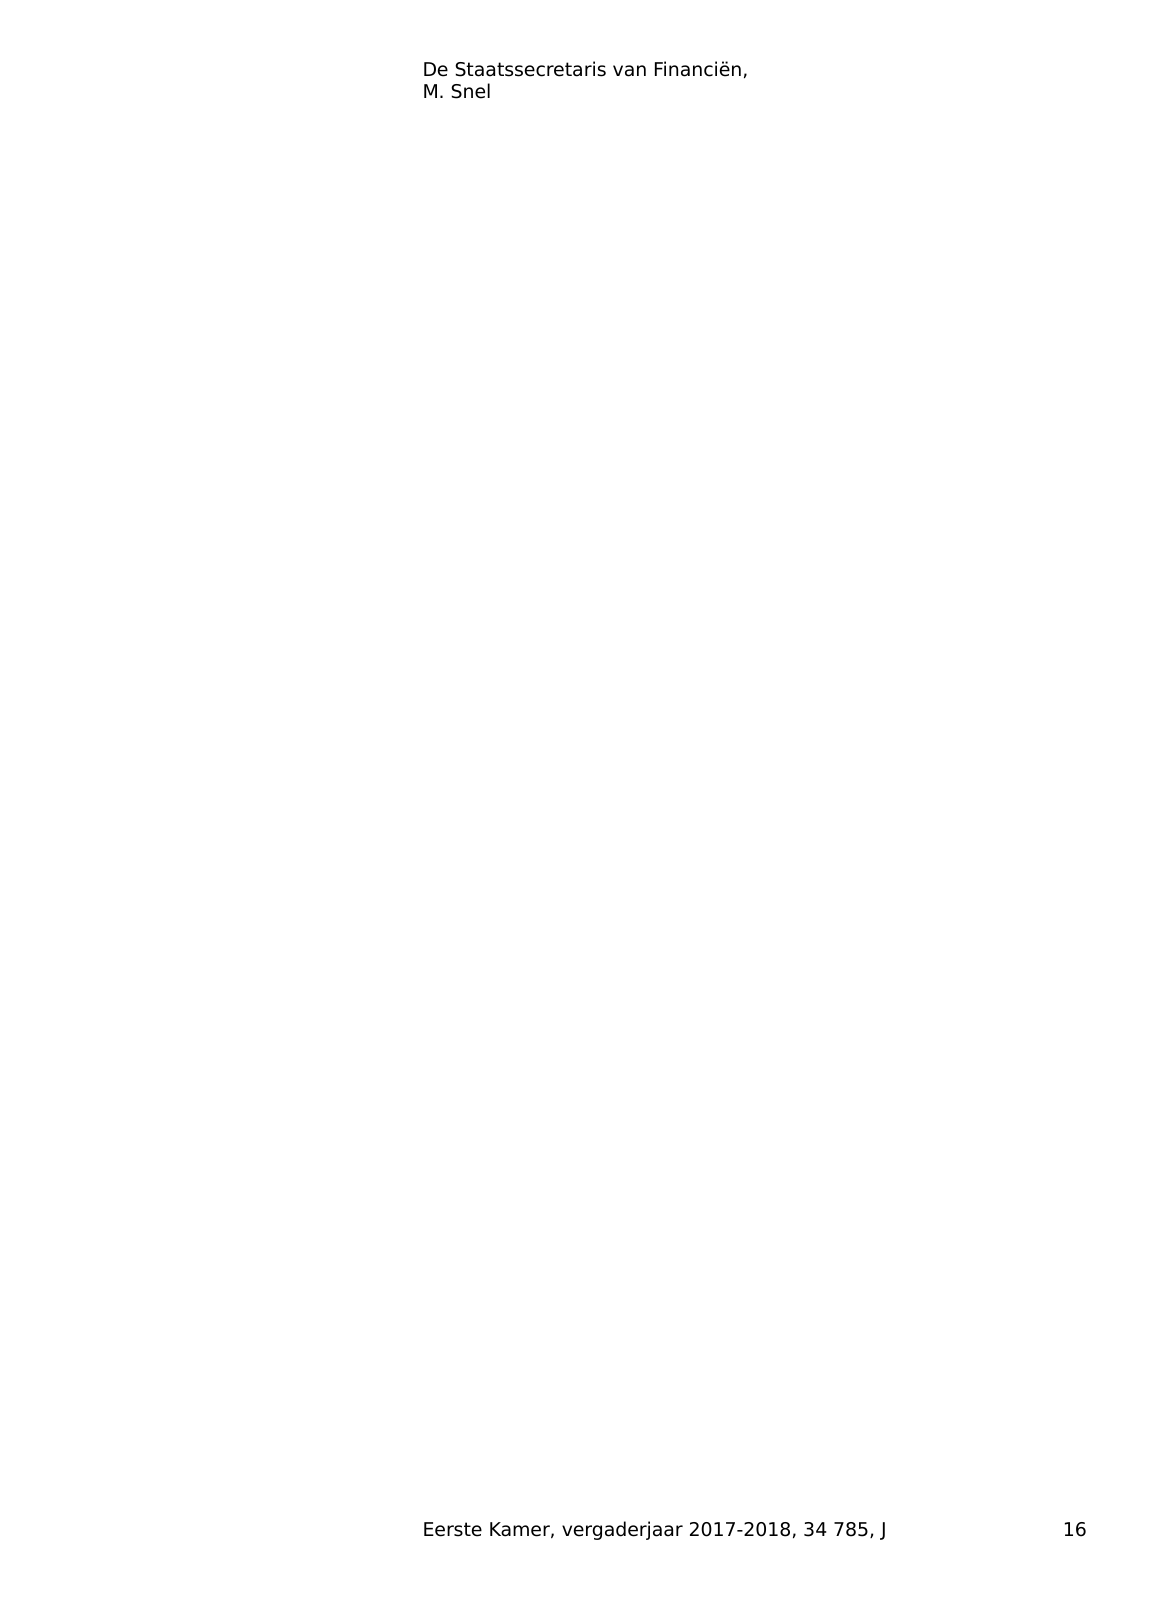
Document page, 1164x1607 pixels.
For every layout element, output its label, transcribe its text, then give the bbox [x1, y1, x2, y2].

text De Staatssecretaris van Financiën, M. Snel [422, 59, 1087, 103]
